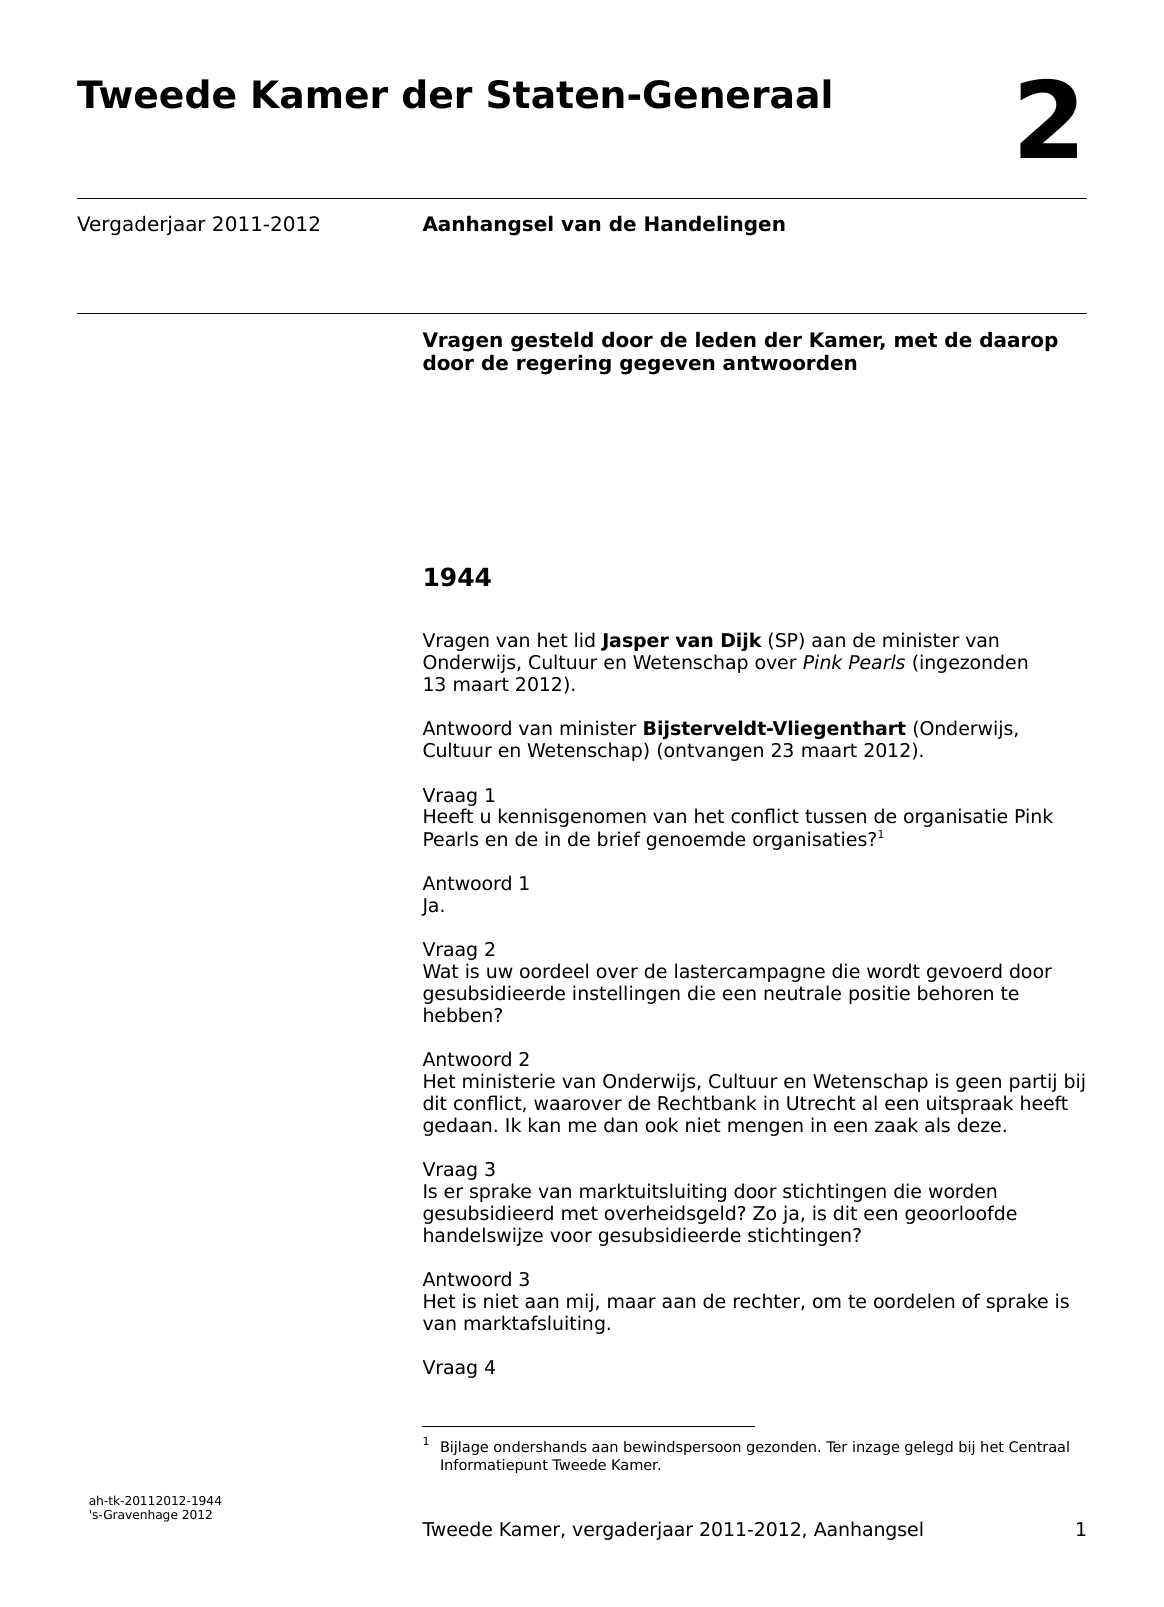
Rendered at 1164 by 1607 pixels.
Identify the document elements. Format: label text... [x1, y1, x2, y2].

table_cell [77, 314, 422, 375]
text Wat is uw oordeel over de lastercampagne die wordt gevoerd door gesubsidieerde instellingen die een neutrale positie behoren te hebben? [422, 961, 1087, 1027]
table_header Tweede Kamer der Staten-Generaal [77, 59, 886, 198]
text 's-Gravenhage 2012 [88, 1508, 323, 1522]
text Antwoord 3 [422, 1269, 1087, 1291]
text Antwoord 2 [422, 1049, 1087, 1071]
text Het is niet aan mij, maar aan de rechter, om te oordelen of sprake is van marktafsluiting. [422, 1291, 1087, 1335]
text Het ministerie van Onderwijs, Cultuur en Wetenschap is geen partij bij dit conflict, waarover de Rechtbank in Utrecht al een uitspraak heeft gedaan. Ik kan me dan ook niet mengen in een zaak als deze. [422, 1071, 1087, 1137]
text Bijlage ondershands aan bewindspersoon gezonden. Ter inzage gelegd bij het Centraal Informatiepunt Tweede Kamer. [422, 1435, 1087, 1474]
text 1944 [422, 563, 1087, 592]
text Ja. [422, 894, 1087, 917]
table_cell Vragen gesteld door de leden der Kamer, met de daarop door de regering gegeven antwoorden [422, 314, 1087, 375]
text Heeft u kennisgenomen van het conflict tussen de organisatie Pink Pearls en de in de brief genoemde organisaties? [422, 806, 1087, 850]
text Antwoord 1 [422, 873, 1087, 894]
text Vragen van het lid Jasper van Dijk (SP) aan de minister van Onderwijs, Cultuur en Wetenschap over Pink Pearls (ingezonden 13 maart 2012). [422, 630, 1087, 696]
text Vraag 2 [422, 939, 1087, 961]
text Antwoord van minister Bijsterveldt-Vliegenthart (Onderwijs, Cultuur en Wetenschap) (ontvangen 23 maart 2012). [422, 718, 1087, 762]
table_cell Vergaderjaar 2011-2012 [77, 199, 422, 313]
table_cell Aanhangsel van de Handelingen [422, 199, 1087, 313]
text Vraag 1 [422, 784, 1087, 806]
table_header 2 [886, 59, 1087, 198]
text ah-tk-20112012-1944 [88, 1494, 323, 1508]
text Is er sprake van marktuitsluiting door stichtingen die worden gesubsidieerd met overheidsgeld? Zo ja, is dit een geoorloofde handelswijze voor gesubsidieerde stichtingen? [422, 1181, 1087, 1247]
text Vraag 3 [422, 1159, 1087, 1181]
text Vraag 4 [422, 1357, 1087, 1379]
